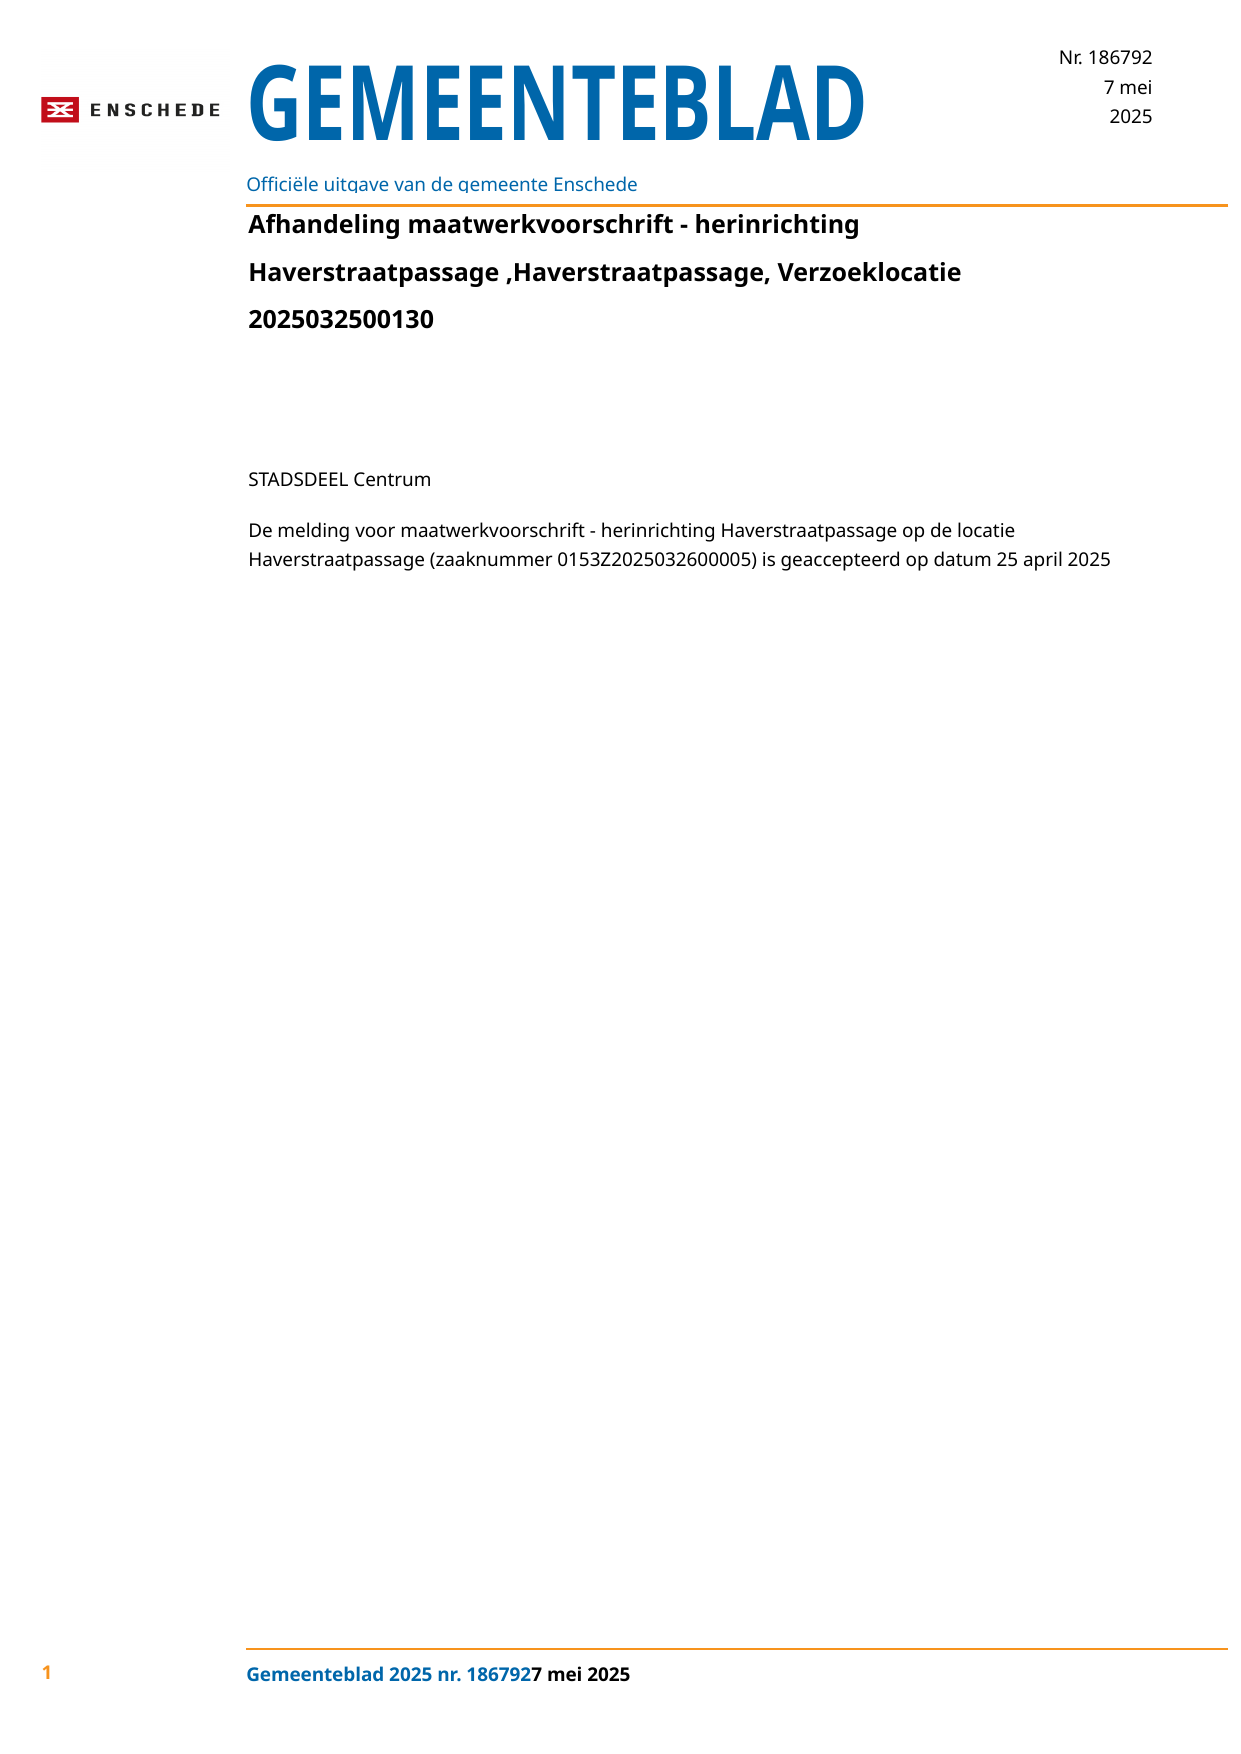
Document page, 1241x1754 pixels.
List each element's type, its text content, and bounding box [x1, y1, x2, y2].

text Afhandeling maatwerkvoorschrift - herinrichting Haverstraatpassage ,Haverstraatpassage, Verzoeklocatie 2025032500130 [248, 207, 1152, 336]
picture [41, 47, 231, 172]
text De melding voor maatwerkvoorschrift - herinrichting Haverstraatpassage op de locatie Haverstraatpassage (zaaknummer 0153Z2025032600005) is geaccepteerd op datum 25 april 2025 [248, 517, 1152, 572]
text STADSDEEL Centrum [248, 466, 1152, 492]
